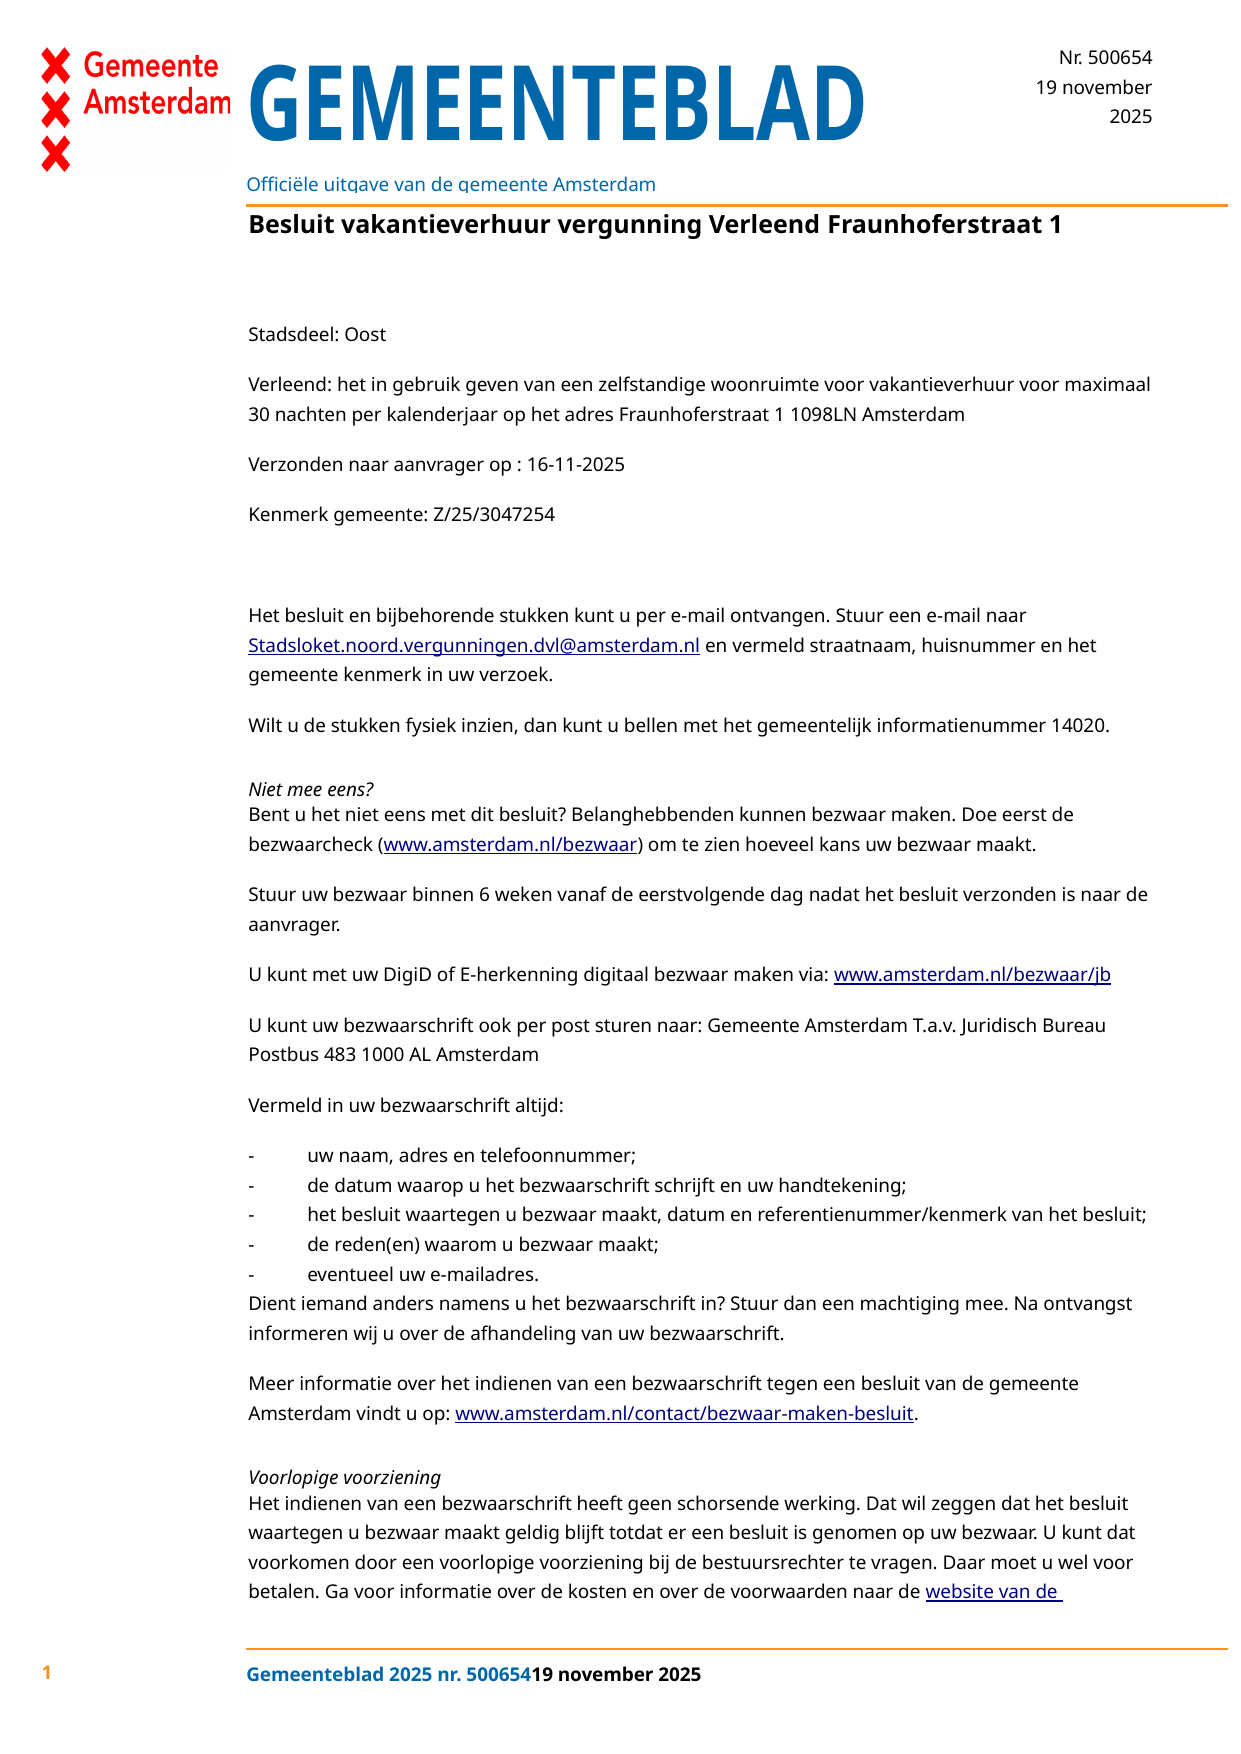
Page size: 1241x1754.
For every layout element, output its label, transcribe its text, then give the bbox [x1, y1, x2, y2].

list eventueel uw e-mailadres. [248, 1261, 1152, 1287]
text Voorlopige voorziening [248, 1464, 1152, 1490]
text Kenmerk gemeente: Z/25/3047254 [248, 502, 1152, 527]
text U kunt met uw DigiD of E-herkenning digitaal bezwaar maken via: www.amsterdam.nl/bezwaar/jb [248, 962, 1152, 987]
list het besluit waartegen u bezwaar maakt, datum en referentienummer/kenmerk van het besluit; [248, 1202, 1152, 1227]
text Het besluit en bijbehorende stukken kunt u per e-mail ontvangen. Stuur een e-mail naar Stadsloket.noord.vergunningen.dvl@amsterdam.nl en vermeld straatnaam, huisnummer en het gemeente kenmerk in uw verzoek. [248, 602, 1152, 687]
text Het indienen van een bezwaarschrift heeft geen schorsende werking. Dat wil zeggen dat het besluit waartegen u bezwaar maakt geldig blijft totdat er een besluit is genomen op uw bezwaar. U kunt dat voorkomen door een voorlopige voorziening bij de bestuursrechter te vragen. Daar moet u wel voor betalen. Ga voor informatie over de kosten en over de voorwaarden naar de website van de [248, 1490, 1152, 1604]
text Meer informatie over het indienen van een bezwaarschrift tegen een besluit van de gemeente Amsterdam vindt u op: www.amsterdam.nl/contact/bezwaar-maken-besluit. [248, 1370, 1152, 1426]
text Vermeld in uw bezwaarschrift altijd: [248, 1092, 1152, 1118]
list de datum waarop u het bezwaarschrift schrijft en uw handtekening; [248, 1172, 1152, 1198]
picture [41, 47, 231, 172]
text U kunt uw bezwaarschrift ook per post sturen naar: Gemeente Amsterdam T.a.v. Juridisch Bureau Postbus 483 1000 AL Amsterdam [248, 1012, 1152, 1067]
text Dient iemand anders namens u het bezwaarschrift in? Stuur dan een machtiging mee. Na ontvangst informeren wij u over de afhandeling van uw bezwaarschrift. [248, 1290, 1152, 1346]
text Niet mee eens? [248, 776, 1152, 802]
text Verzonden naar aanvrager op : 16-11-2025 [248, 451, 1152, 477]
text Stadsdeel: Oost [248, 321, 1152, 346]
text Bent u het niet eens met dit besluit? Belanghebbenden kunnen bezwaar maken. Doe eerst de bezwaarcheck (www.amsterdam.nl/bezwaar) om te zien hoeveel kans uw bezwaar maakt. [248, 802, 1152, 857]
list uw naam, adres en telefoonnummer; [248, 1142, 1152, 1168]
text Stuur uw bezwaar binnen 6 weken vanaf de eerstvolgende dag nadat het besluit verzonden is naar de aanvrager. [248, 882, 1152, 937]
text Besluit vakantieverhuur vergunning Verleend Fraunhoferstraat 1 [248, 207, 1152, 241]
text Verleend: het in gebruik geven van een zelfstandige woonruimte voor vakantieverhuur voor maximaal 30 nachten per kalenderjaar op het adres Fraunhoferstraat 1 1098LN Amsterdam [248, 371, 1152, 426]
list de reden(en) waarom u bezwaar maakt; [248, 1231, 1152, 1257]
text Wilt u de stukken fysiek inzien, dan kunt u bellen met het gemeentelijk informatienummer 14020. [248, 712, 1152, 738]
